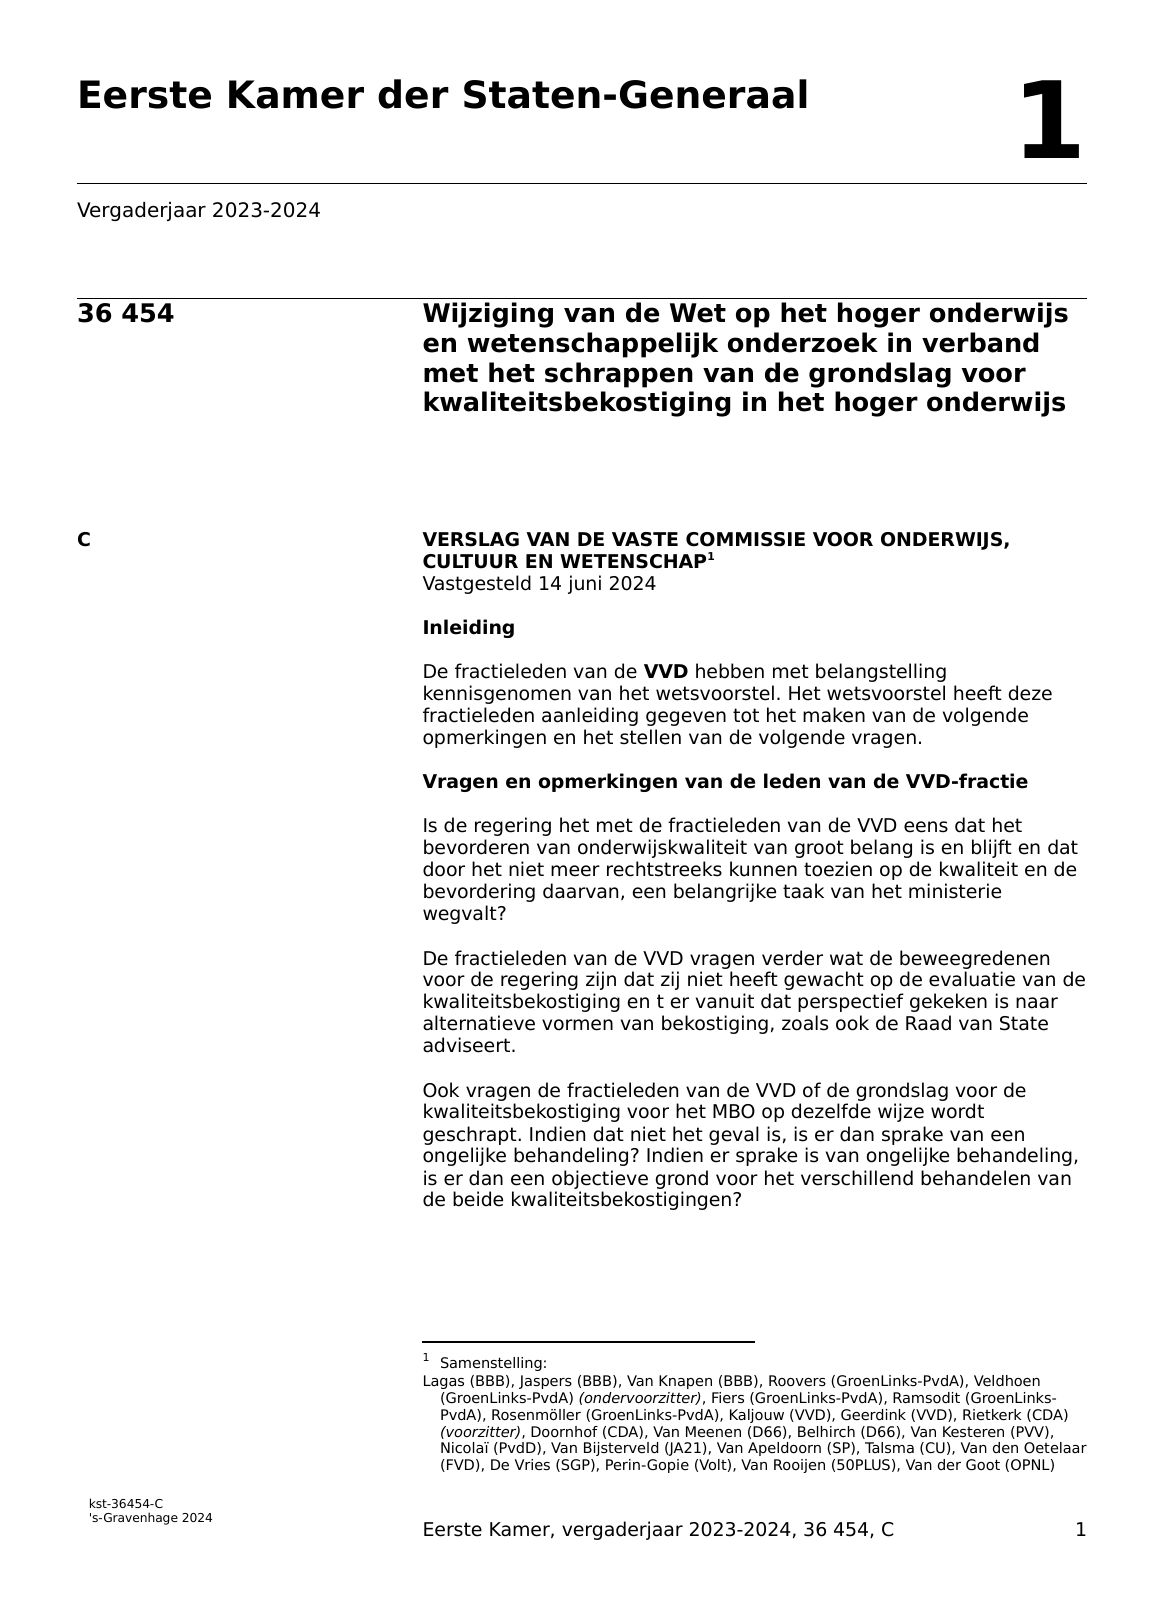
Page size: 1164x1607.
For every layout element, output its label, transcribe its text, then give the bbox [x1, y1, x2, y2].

text 's-Gravenhage 2024 [88, 1511, 323, 1525]
text kst-36454-C [88, 1497, 323, 1511]
text Is de regering het met de fractieleden van de VVD eens dat het bevorderen van onderwijskwaliteit van groot belang is en blijft en dat door het niet meer rechtstreeks kunnen toezien op de kwaliteit en de bevordering daarvan, een belangrijke taak van het ministerie wegvalt? [422, 815, 1087, 925]
table_header 1 [886, 59, 1087, 183]
text Vastgesteld 14 juni 2024 [422, 573, 1087, 595]
subtitle 36 454 Wijziging van de Wet op het hoger onderwijs en wetenschappelijk onderzoek in verband met het schrappen van de grondslag voor kwaliteitsbekostiging in het hoger onderwijs [77, 299, 1087, 418]
text Ook vragen de fractieleden van de VVD of de grondslag voor de kwaliteitsbekostiging voor het MBO op dezelfde wijze wordt geschrapt. Indien dat niet het geval is, is er dan sprake van een ongelijke behandeling? Indien er sprake is van ongelijke behandeling, is er dan een objectieve grond voor het verschillend behandelen van de beide kwaliteitsbekostigingen? [422, 1079, 1087, 1211]
subtitle C VERSLAG VAN DE VASTE COMMISSIE VOOR ONDERWIJS, CULTUUR EN WETENSCHAP [77, 529, 1087, 573]
text De fractieleden van de VVD vragen verder wat de beweegredenen voor de regering zijn dat zij niet heeft gewacht op de evaluatie van de kwaliteitsbekostiging en t er vanuit dat perspectief gekeken is naar alternatieve vormen van bekostiging, zoals ook de Raad van State adviseert. [422, 947, 1087, 1057]
table_header Eerste Kamer der Staten-Generaal [77, 59, 886, 183]
subtitle Vragen en opmerkingen van de leden van de VVD-fractie [422, 771, 1087, 793]
text Lagas (BBB), Jaspers (BBB), Van Knapen (BBB), Roovers (GroenLinks-PvdA), Veldhoen (GroenLinks-PvdA) (ondervoorzitter), Fiers (GroenLinks-PvdA), Ramsodit (GroenLinks-PvdA), Rosenmöller (GroenLinks-PvdA), Kaljouw (VVD), Geerdink (VVD), Rietkerk (CDA) (voorzitter), Doornhof (CDA), Van Meenen (D66), Belhirch (D66), Van Kesteren (PVV), Nicolaï (PvdD), Van Bijsterveld (JA21), Van Apeldoorn (SP), Talsma (CU), Van den Oetelaar (FVD), De Vries (SGP), Perin-Gopie (Volt), Van Rooijen (50PLUS), Van der Goot (OPNL) [422, 1373, 1087, 1474]
text Samenstelling: [422, 1351, 1087, 1373]
text De fractieleden van de VVD hebben met belangstelling kennisgenomen van het wetsvoorstel. Het wetsvoorstel heeft deze fractieleden aanleiding gegeven tot het maken van de volgende opmerkingen en het stellen van de volgende vragen. [422, 661, 1087, 749]
subtitle Inleiding [422, 617, 1087, 639]
table_cell Vergaderjaar 2023-2024 [77, 184, 1087, 298]
